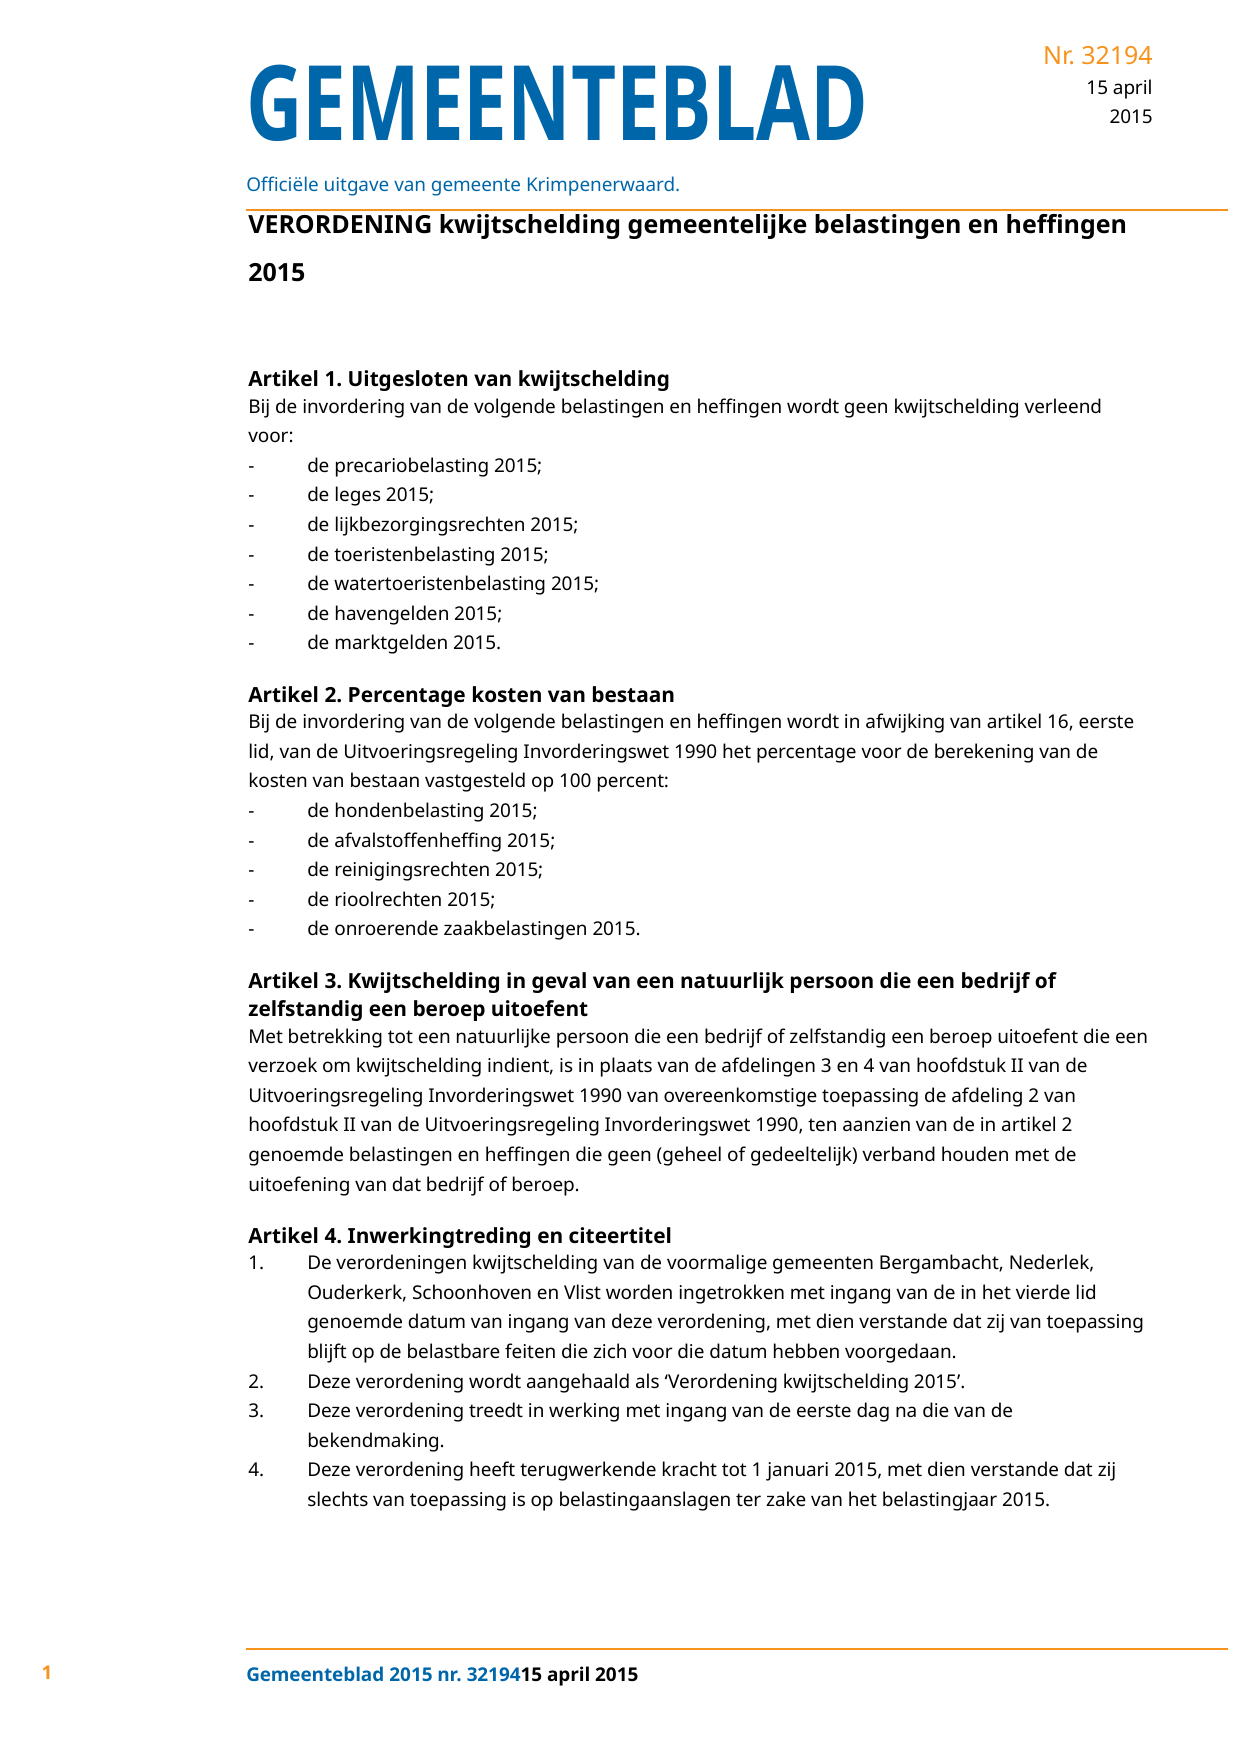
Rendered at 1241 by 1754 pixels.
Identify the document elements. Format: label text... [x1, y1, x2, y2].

list de onroerende zaakbelastingen 2015. [248, 916, 1152, 941]
list de lijkbezorgingsrechten 2015; [248, 511, 1152, 537]
list de afvalstoffenheffing 2015; [248, 827, 1152, 852]
text Artikel 2. Percentage kosten van bestaan [248, 680, 1152, 708]
text Artikel 3. Kwijtschelding in geval van een natuurlijk persoon die een bedrijf of zelfstandig een beroep uitoefent [248, 966, 1152, 1023]
list de hondenbelasting 2015; [248, 797, 1152, 823]
list Deze verordening treedt in werking met ingang van de eerste dag na die van de bekendmaking. [248, 1397, 1152, 1453]
list de toeristenbelasting 2015; [248, 541, 1152, 567]
list de precariobelasting 2015; [248, 452, 1152, 478]
picture [41, 47, 231, 172]
text Bij de invordering van de volgende belastingen en heffingen wordt geen kwijtschelding verleend voor: [248, 393, 1152, 448]
list de marktgelden 2015. [248, 629, 1152, 655]
list Deze verordening heeft terugwerkende kracht tot 1 januari 2015, met dien verstande dat zij slechts van toepassing is op belastingaanslagen ter zake van het belastingjaar 2015. [248, 1457, 1152, 1512]
text Artikel 4. Inwerkingtreding en citeertitel [248, 1221, 1152, 1249]
text Artikel 1. Uitgesloten van kwijtschelding [248, 364, 1152, 393]
list de leges 2015; [248, 482, 1152, 507]
list de havengelden 2015; [248, 600, 1152, 626]
text Bij de invordering van de volgende belastingen en heffingen wordt in afwijking van artikel 16, eerste lid, van de Uitvoeringsregeling Invorderingswet 1990 het percentage voor de berekening van de kosten van bestaan vastgesteld op 100 percent: [248, 708, 1152, 793]
list de watertoeristenbelasting 2015; [248, 570, 1152, 596]
list Deze verordening wordt aangehaald als ‘Verordening kwijtschelding 2015’. [248, 1368, 1152, 1394]
list de rioolrechten 2015; [248, 886, 1152, 912]
text VERORDENING kwijtschelding gemeentelijke belastingen en heffingen 2015 [248, 211, 1152, 288]
list De verordeningen kwijtschelding van de voormalige gemeenten Bergambacht, Nederlek, Ouderkerk, Schoonhoven en Vlist worden ingetrokken met ingang van de in het vierde lid genoemde datum van ingang van deze verordening, met dien verstande dat zij van toepassing blijft op de belastbare feiten die zich voor die datum hebben voorgedaan. [248, 1249, 1152, 1364]
text Met betrekking tot een natuurlijke persoon die een bedrijf of zelfstandig een beroep uitoefent die een verzoek om kwijtschelding indient, is in plaats van de afdelingen 3 en 4 van hoofdstuk II van de Uitvoeringsregeling Invorderingswet 1990 van overeenkomstige toepassing de afdeling 2 van hoofdstuk II van de Uitvoeringsregeling Invorderingswet 1990, ten aanzien van de in artikel 2 genoemde belastingen en heffingen die geen (geheel of gedeeltelijk) verband houden met de uitoefening van dat bedrijf of beroep. [248, 1023, 1152, 1196]
list de reinigingsrechten 2015; [248, 856, 1152, 882]
